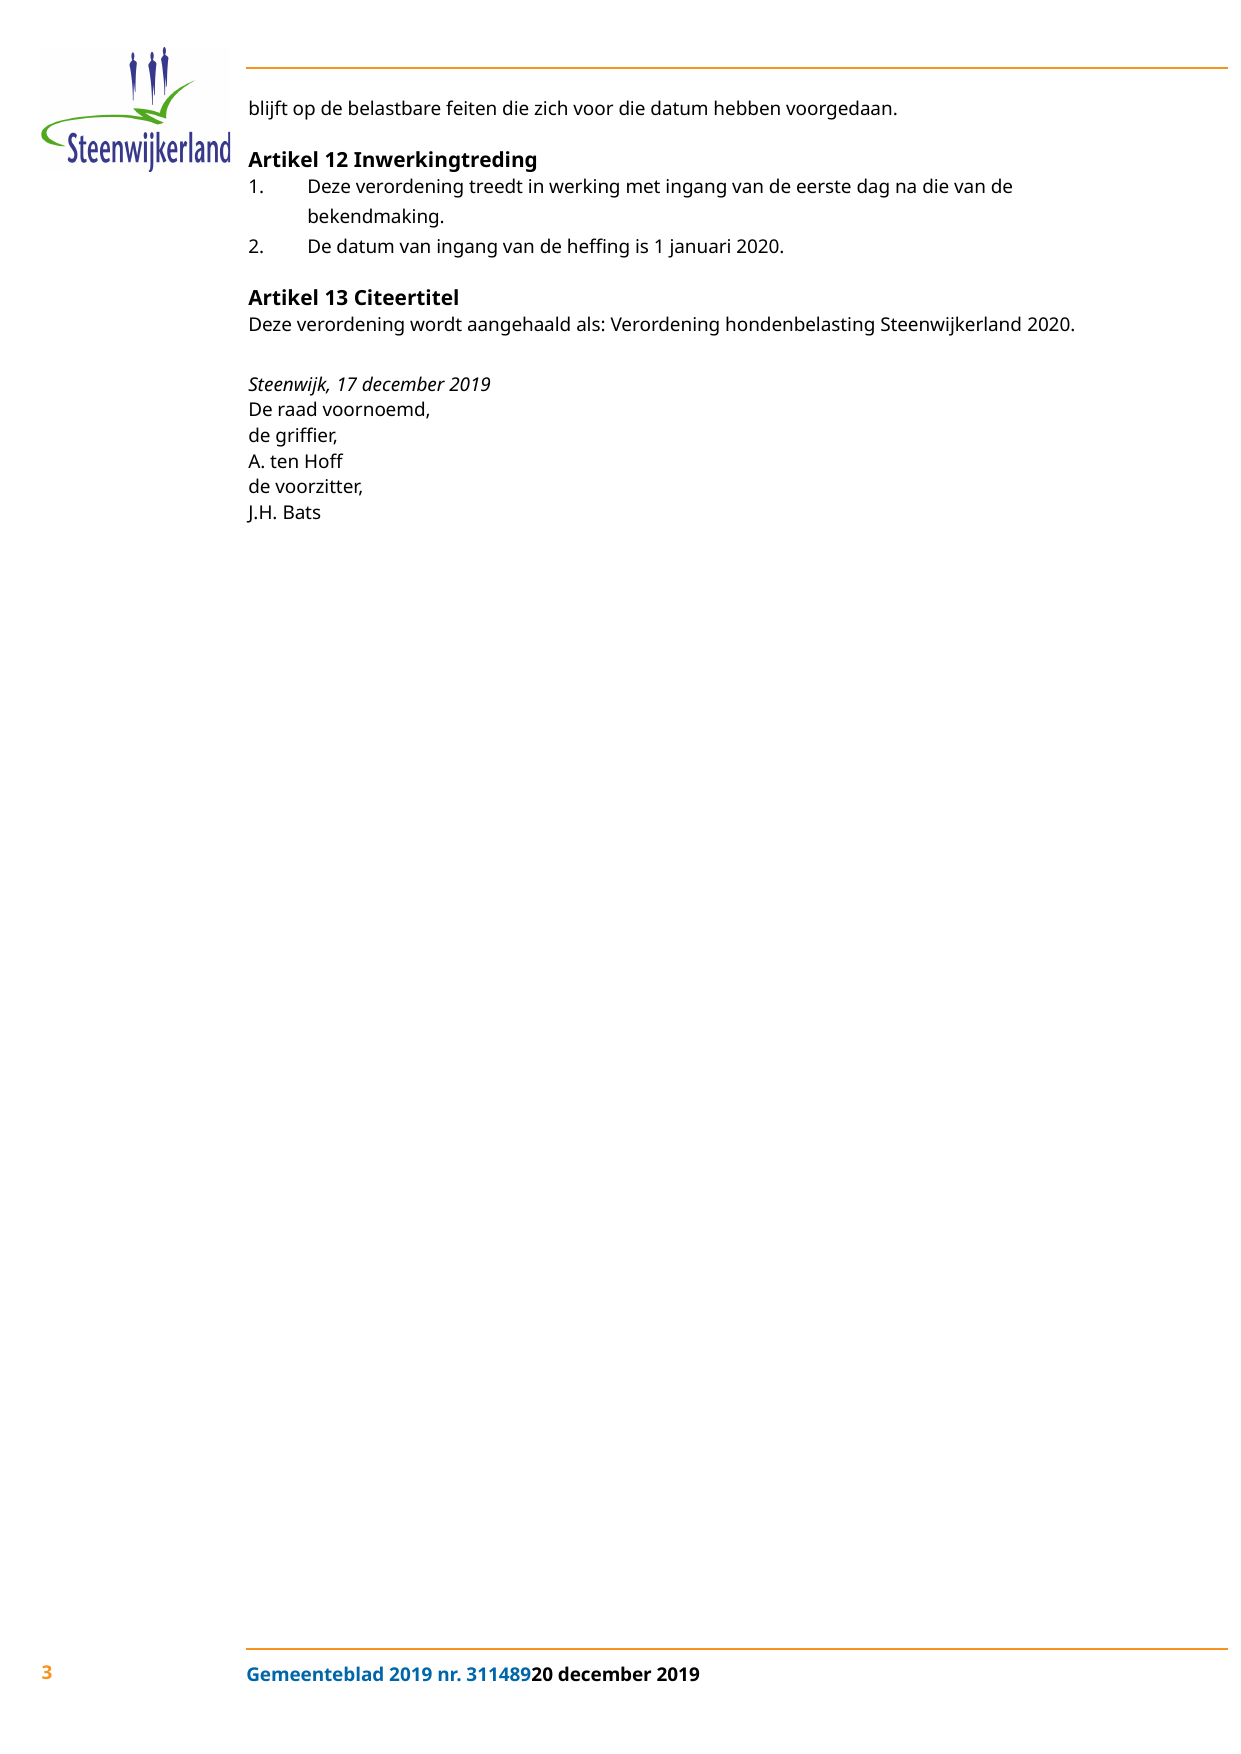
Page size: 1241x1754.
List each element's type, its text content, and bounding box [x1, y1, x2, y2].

text Artikel 13 Citeertitel [248, 283, 1152, 312]
text Artikel 12 Inwerkingtreding [248, 145, 1152, 174]
text Deze verordening wordt aangehaald als: Verordening hondenbelasting Steenwijkerland 2020. [248, 312, 1152, 337]
text A. ten Hoff [248, 448, 1152, 474]
list Deze verordening treedt in werking met ingang van de eerste dag na die van de bekendmaking. [248, 174, 1152, 229]
text de voorzitter, [248, 474, 1152, 499]
text J.H. Bats [248, 499, 1152, 525]
text blijft op de belastbare feiten die zich voor die datum hebben voorgedaan. [248, 95, 1152, 121]
picture [41, 47, 231, 172]
text de griffier, [248, 422, 1152, 448]
list De datum van ingang van de heffing is 1 januari 2020. [248, 233, 1152, 258]
text De raad voornoemd, [248, 397, 1152, 422]
text Steenwijk, 17 december 2019 [248, 371, 1152, 397]
